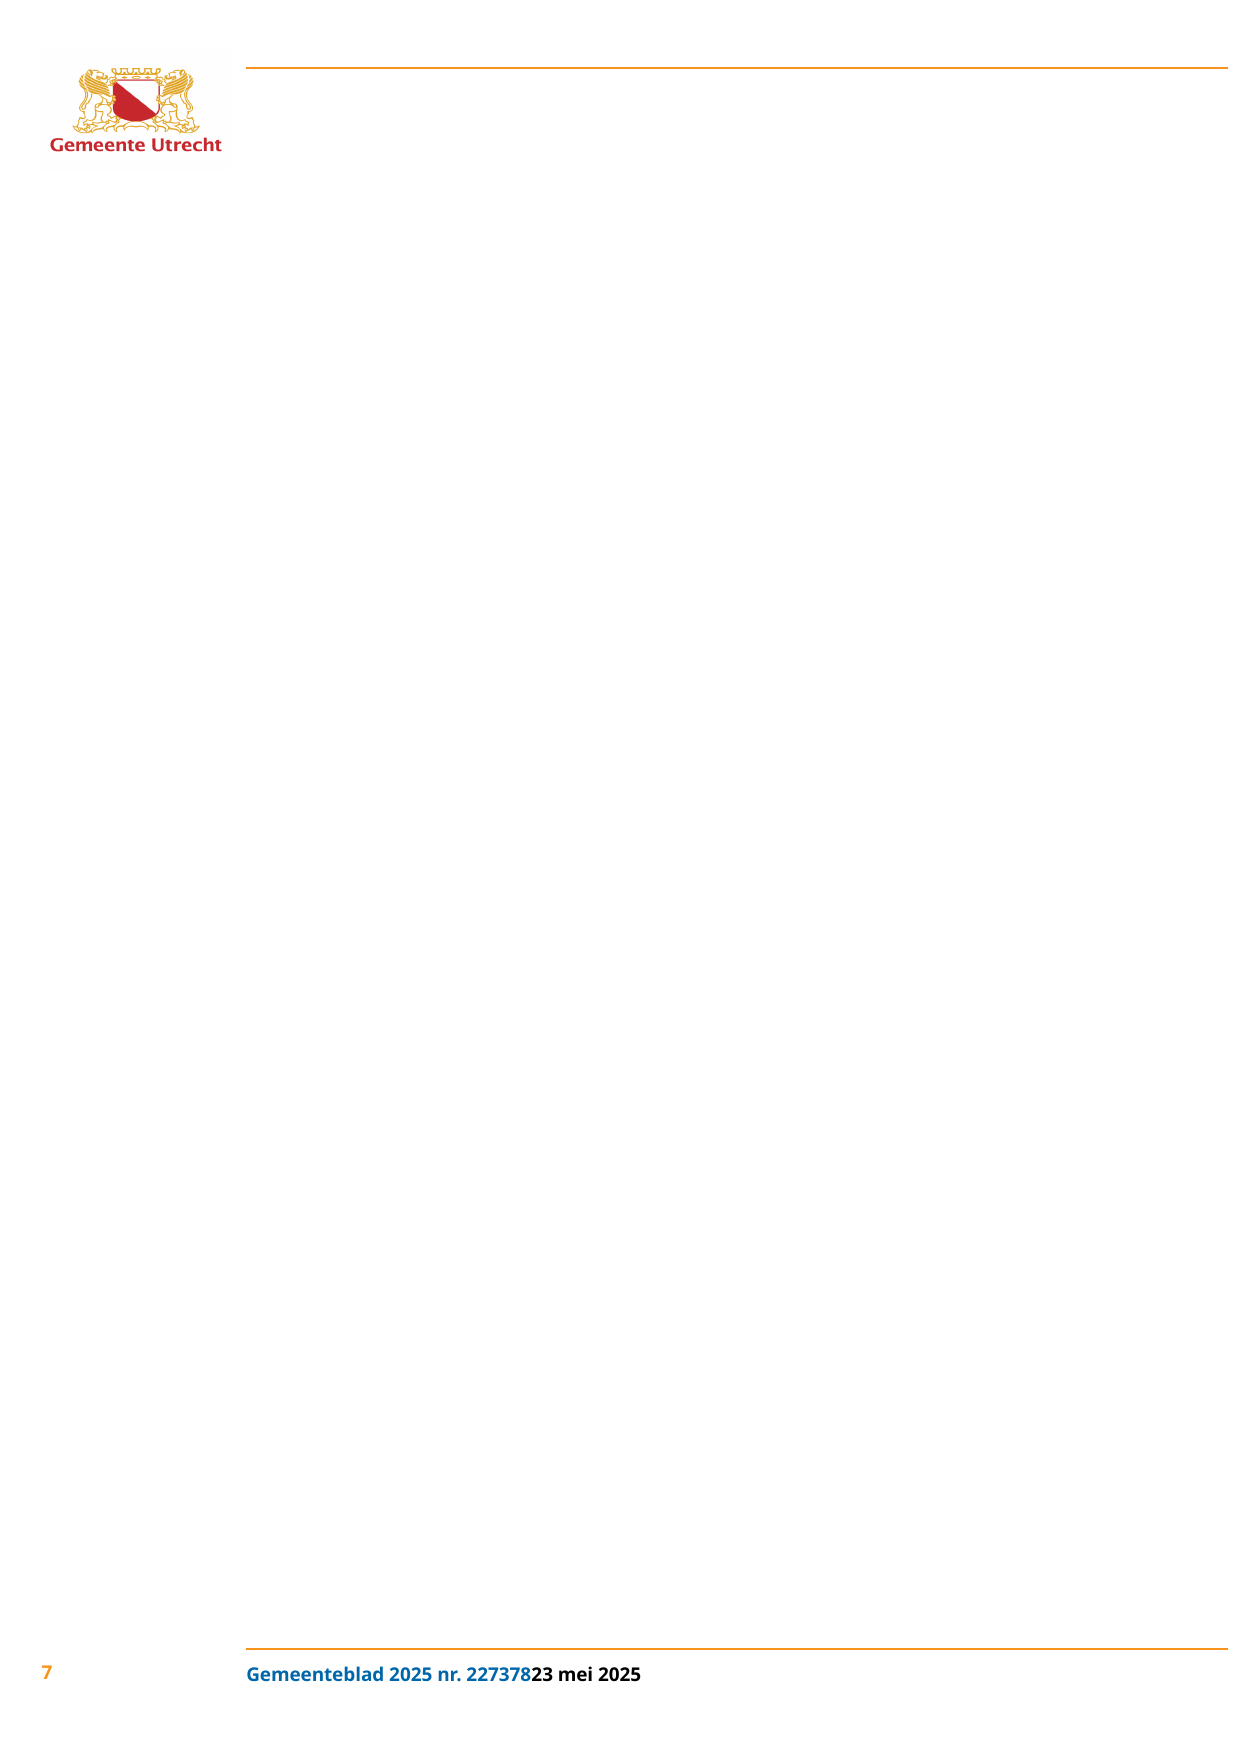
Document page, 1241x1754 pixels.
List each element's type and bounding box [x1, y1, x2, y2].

picture [41, 47, 231, 172]
